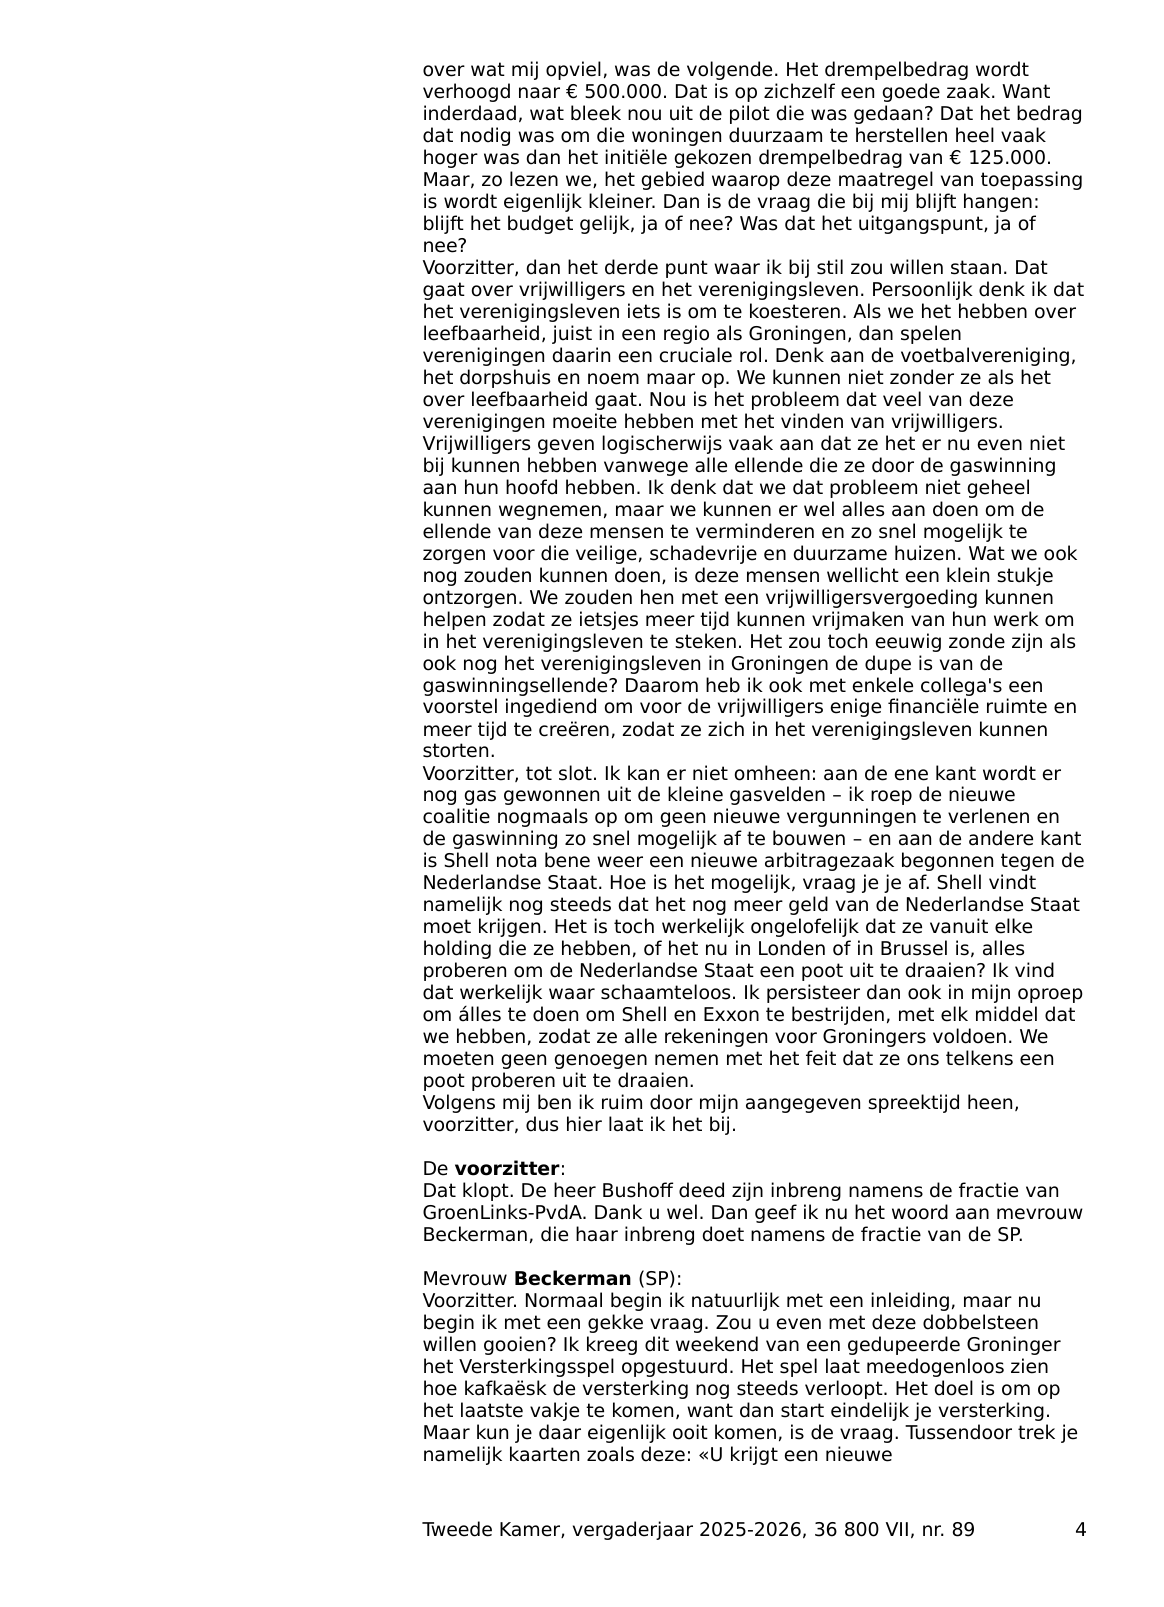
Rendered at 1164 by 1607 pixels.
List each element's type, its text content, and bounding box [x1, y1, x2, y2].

text over wat mij opviel, was de volgende. Het drempelbedrag wordt verhoogd naar € 500.000. Dat is op zichzelf een goede zaak. Want inderdaad, wat bleek nou uit de pilot die was gedaan? Dat het bedrag dat nodig was om die woningen duurzaam te herstellen heel vaak hoger was dan het initiële gekozen drempelbedrag van € 125.000. Maar, zo lezen we, het gebied waarop deze maatregel van toepassing is wordt eigenlijk kleiner. Dan is de vraag die bij mij blijft hangen: blijft het budget gelijk, ja of nee? Was dat het uitgangspunt, ja of nee? [422, 59, 1087, 257]
text Volgens mij ben ik ruim door mijn aangegeven spreektijd heen, voorzitter, dus hier laat ik het bij. [422, 1092, 1087, 1136]
text Dat klopt. De heer Bushoff deed zijn inbreng namens de fractie van GroenLinks-PvdA. Dank u wel. Dan geef ik nu het woord aan mevrouw Beckerman, die haar inbreng doet namens de fractie van de SP. [422, 1180, 1087, 1246]
text Voorzitter, tot slot. Ik kan er niet omheen: aan de ene kant wordt er nog gas gewonnen uit de kleine gasvelden – ik roep de nieuwe coalitie nogmaals op om geen nieuwe vergunningen te verlenen en de gaswinning zo snel mogelijk af te bouwen – en aan de andere kant is Shell nota bene weer een nieuwe arbitragezaak begonnen tegen de Nederlandse Staat. Hoe is het mogelijk, vraag je je af. Shell vindt namelijk nog steeds dat het nog meer geld van de Nederlandse Staat moet krijgen. Het is toch werkelijk ongelofelijk dat ze vanuit elke holding die ze hebben, of het nu in Londen of in Brussel is, alles proberen om de Nederlandse Staat een poot uit te draaien? Ik vind dat werkelijk waar schaamteloos. Ik persisteer dan ook in mijn oproep om álles te doen om Shell en Exxon te bestrijden, met elk middel dat we hebben, zodat ze alle rekeningen voor Groningers voldoen. We moeten geen genoegen nemen met het feit dat ze ons telkens een poot proberen uit te draaien. [422, 762, 1087, 1092]
text Voorzitter, dan het derde punt waar ik bij stil zou willen staan. Dat gaat over vrijwilligers en het verenigingsleven. Persoonlijk denk ik dat het verenigingsleven iets is om te koesteren. Als we het hebben over leefbaarheid, juist in een regio als Groningen, dan spelen verenigingen daarin een cruciale rol. Denk aan de voetbalvereniging, het dorpshuis en noem maar op. We kunnen niet zonder ze als het over leefbaarheid gaat. Nou is het probleem dat veel van deze verenigingen moeite hebben met het vinden van vrijwilligers. Vrijwilligers geven logischerwijs vaak aan dat ze het er nu even niet bij kunnen hebben vanwege alle ellende die ze door de gaswinning aan hun hoofd hebben. Ik denk dat we dat probleem niet geheel kunnen wegnemen, maar we kunnen er wel alles aan doen om de ellende van deze mensen te verminderen en zo snel mogelijk te zorgen voor die veilige, schadevrije en duurzame huizen. Wat we ook nog zouden kunnen doen, is deze mensen wellicht een klein stukje ontzorgen. We zouden hen met een vrijwilligersvergoeding kunnen helpen zodat ze ietsjes meer tijd kunnen vrijmaken van hun werk om in het verenigingsleven te steken. Het zou toch eeuwig zonde zijn als ook nog het verenigingsleven in Groningen de dupe is van de gaswinningsellende? Daarom heb ik ook met enkele collega's een voorstel ingediend om voor de vrijwilligers enige financiële ruimte en meer tijd te creëren, zodat ze zich in het verenigingsleven kunnen storten. [422, 257, 1087, 762]
text De voorzitter: [422, 1158, 1087, 1180]
text Voorzitter. Normaal begin ik natuurlijk met een inleiding, maar nu begin ik met een gekke vraag. Zou u even met deze dobbelsteen willen gooien? Ik kreeg dit weekend van een gedupeerde Groninger het Versterkingsspel opgestuurd. Het spel laat meedogenloos zien hoe kafkaësk de versterking nog steeds verloopt. Het doel is om op het laatste vakje te komen, want dan start eindelijk je versterking. Maar kun je daar eigenlijk ooit komen, is de vraag. Tussendoor trek je namelijk kaarten zoals deze: «U krijgt een nieuwe [422, 1290, 1087, 1466]
text Mevrouw Beckerman (SP): [422, 1268, 1087, 1290]
